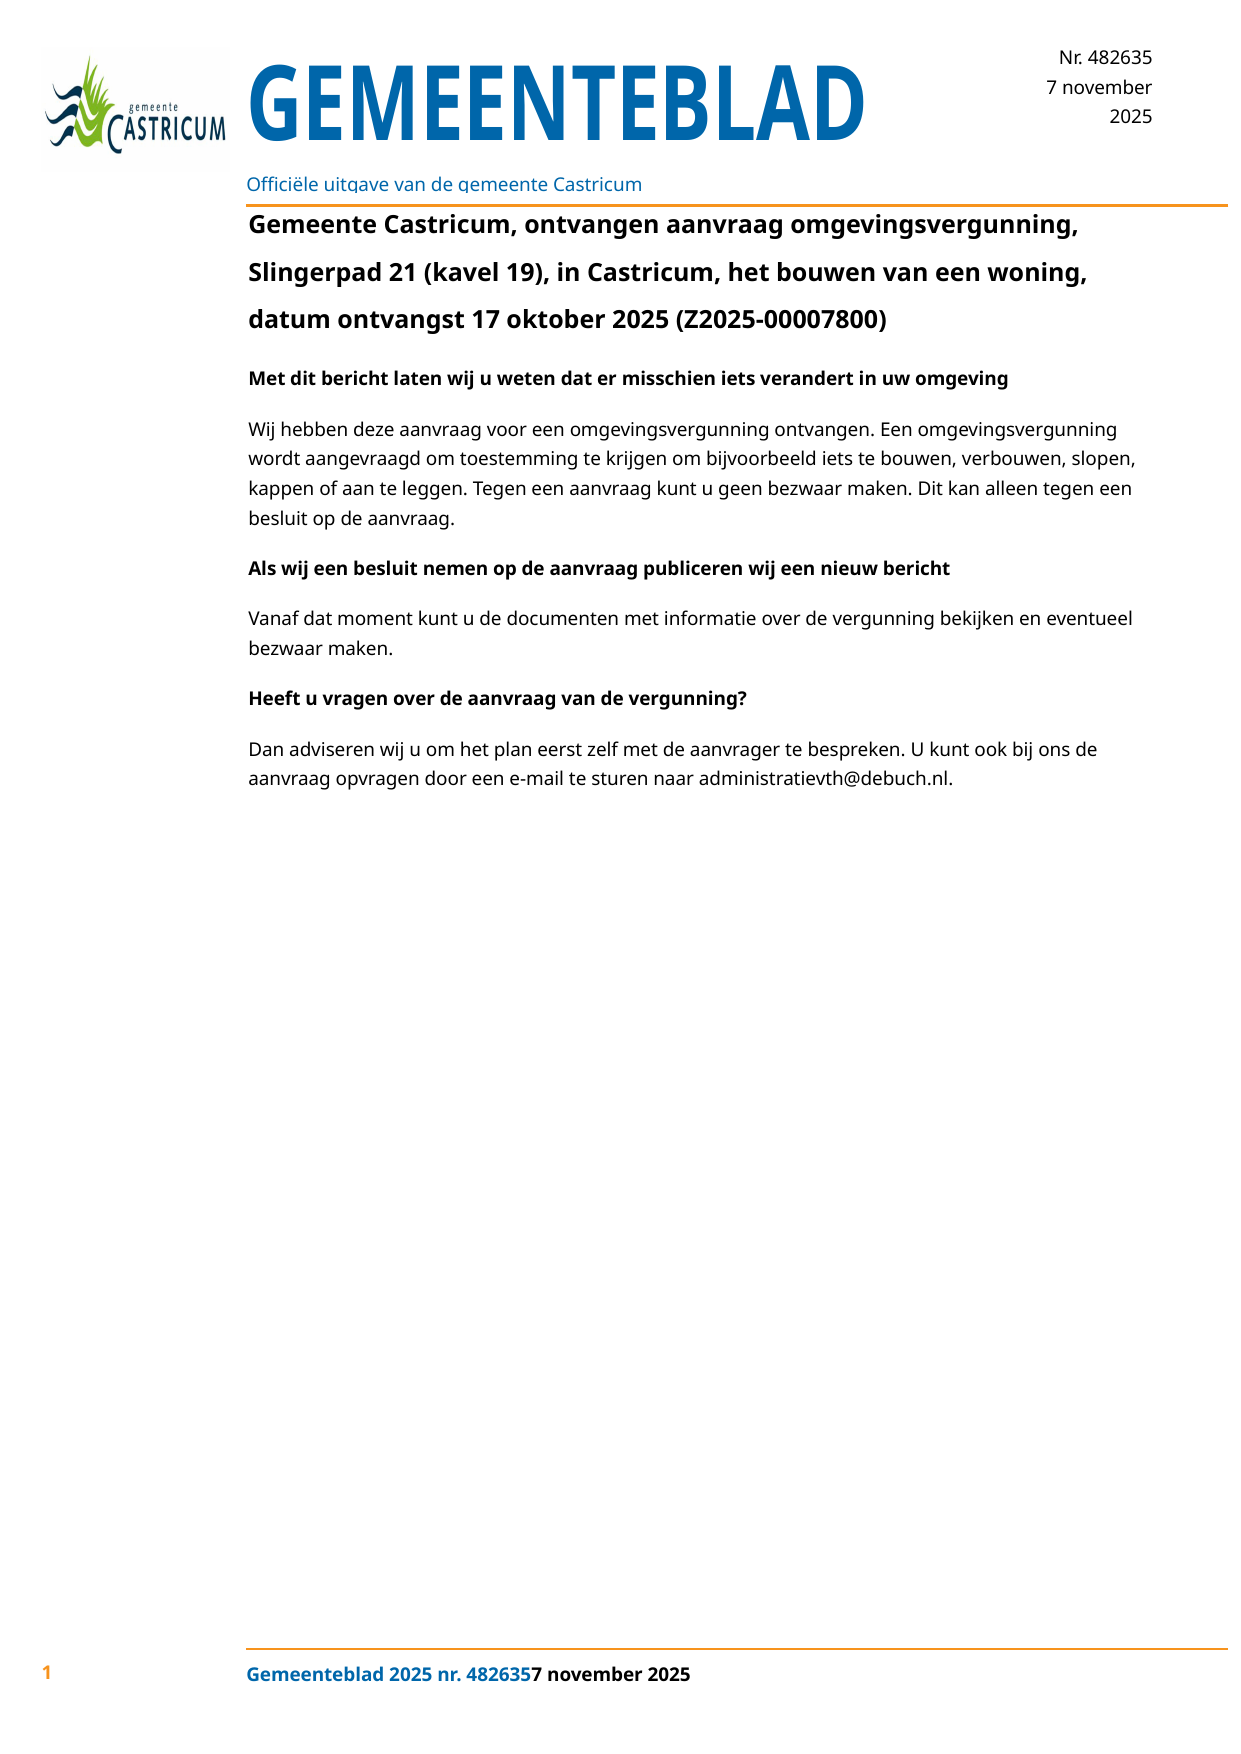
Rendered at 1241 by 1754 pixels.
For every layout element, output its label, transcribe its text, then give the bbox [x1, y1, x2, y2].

text Als wij een besluit nemen op de aanvraag publiceren wij een nieuw bericht [248, 555, 1152, 581]
text Dan adviseren wij u om het plan eerst zelf met de aanvrager te bespreken. U kunt ook bij ons de aanvraag opvragen door een e-mail te sturen naar administratievth@debuch.nl. [248, 736, 1152, 791]
text Met dit bericht laten wij u weten dat er misschien iets verandert in uw omgeving [248, 366, 1152, 391]
text Gemeente Castricum, ontvangen aanvraag omgevingsvergunning, Slingerpad 21 (kavel 19), in Castricum, het bouwen van een woning, datum ontvangst 17 oktober 2025 (Z2025-00007800) [248, 207, 1152, 336]
text Heeft u vragen over de aanvraag van de vergunning? [248, 686, 1152, 711]
text Wij hebben deze aanvraag voor een omgevingsvergunning ontvangen. Een omgevingsvergunning wordt aangevraagd om toestemming te krijgen om bijvoorbeeld iets te bouwen, verbouwen, slopen, kappen of aan te leggen. Tegen een aanvraag kunt u geen bezwaar maken. Dit kan alleen tegen een besluit op de aanvraag. [248, 416, 1152, 530]
text Vanaf dat moment kunt u de documenten met informatie over de vergunning bekijken en eventueel bezwaar maken. [248, 606, 1152, 661]
picture [41, 47, 231, 172]
